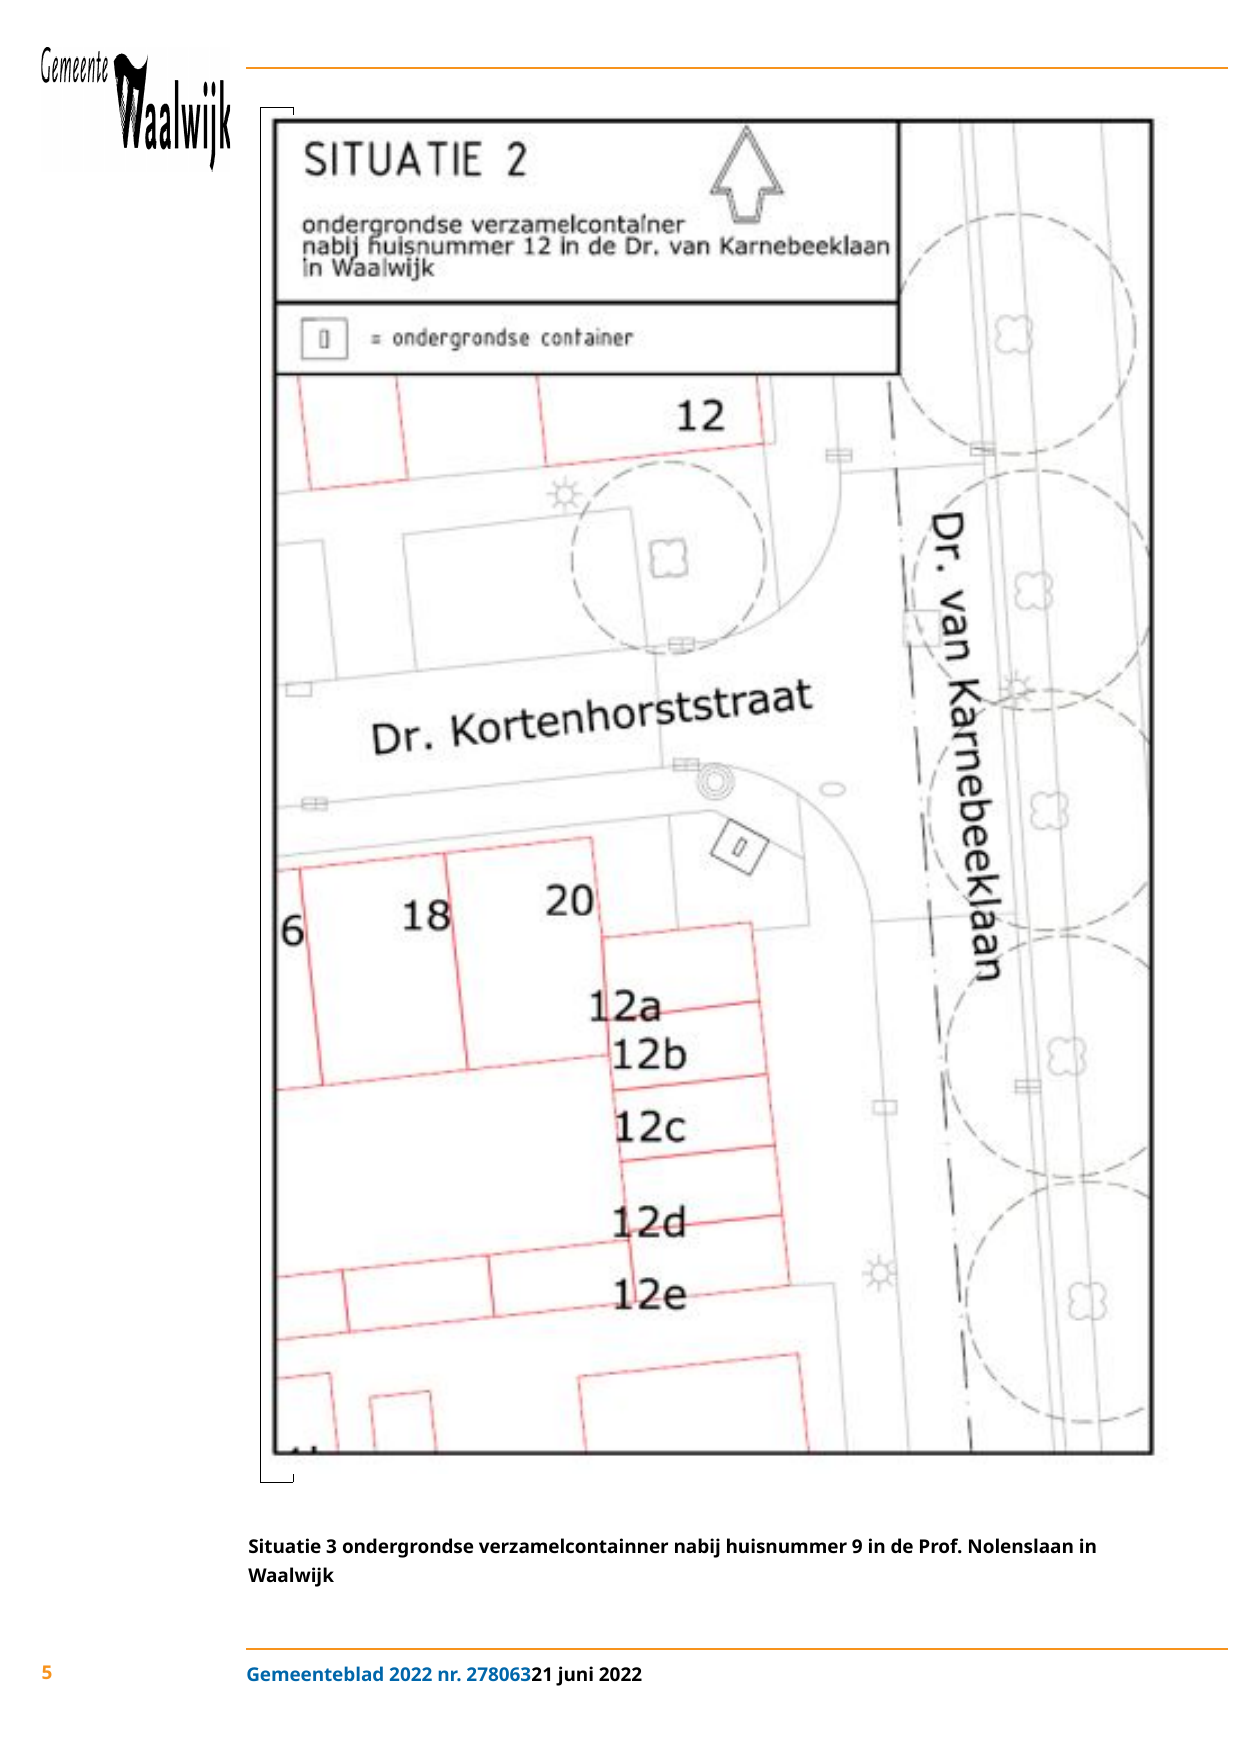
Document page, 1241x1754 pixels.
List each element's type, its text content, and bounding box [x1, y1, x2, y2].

picture [268, 115, 1173, 1474]
text Situatie 3 ondergrondse verzamelcontainner nabij huisnummer 9 in de Prof. Nolenslaan in Waalwijk [248, 1533, 1152, 1588]
picture [41, 47, 231, 172]
